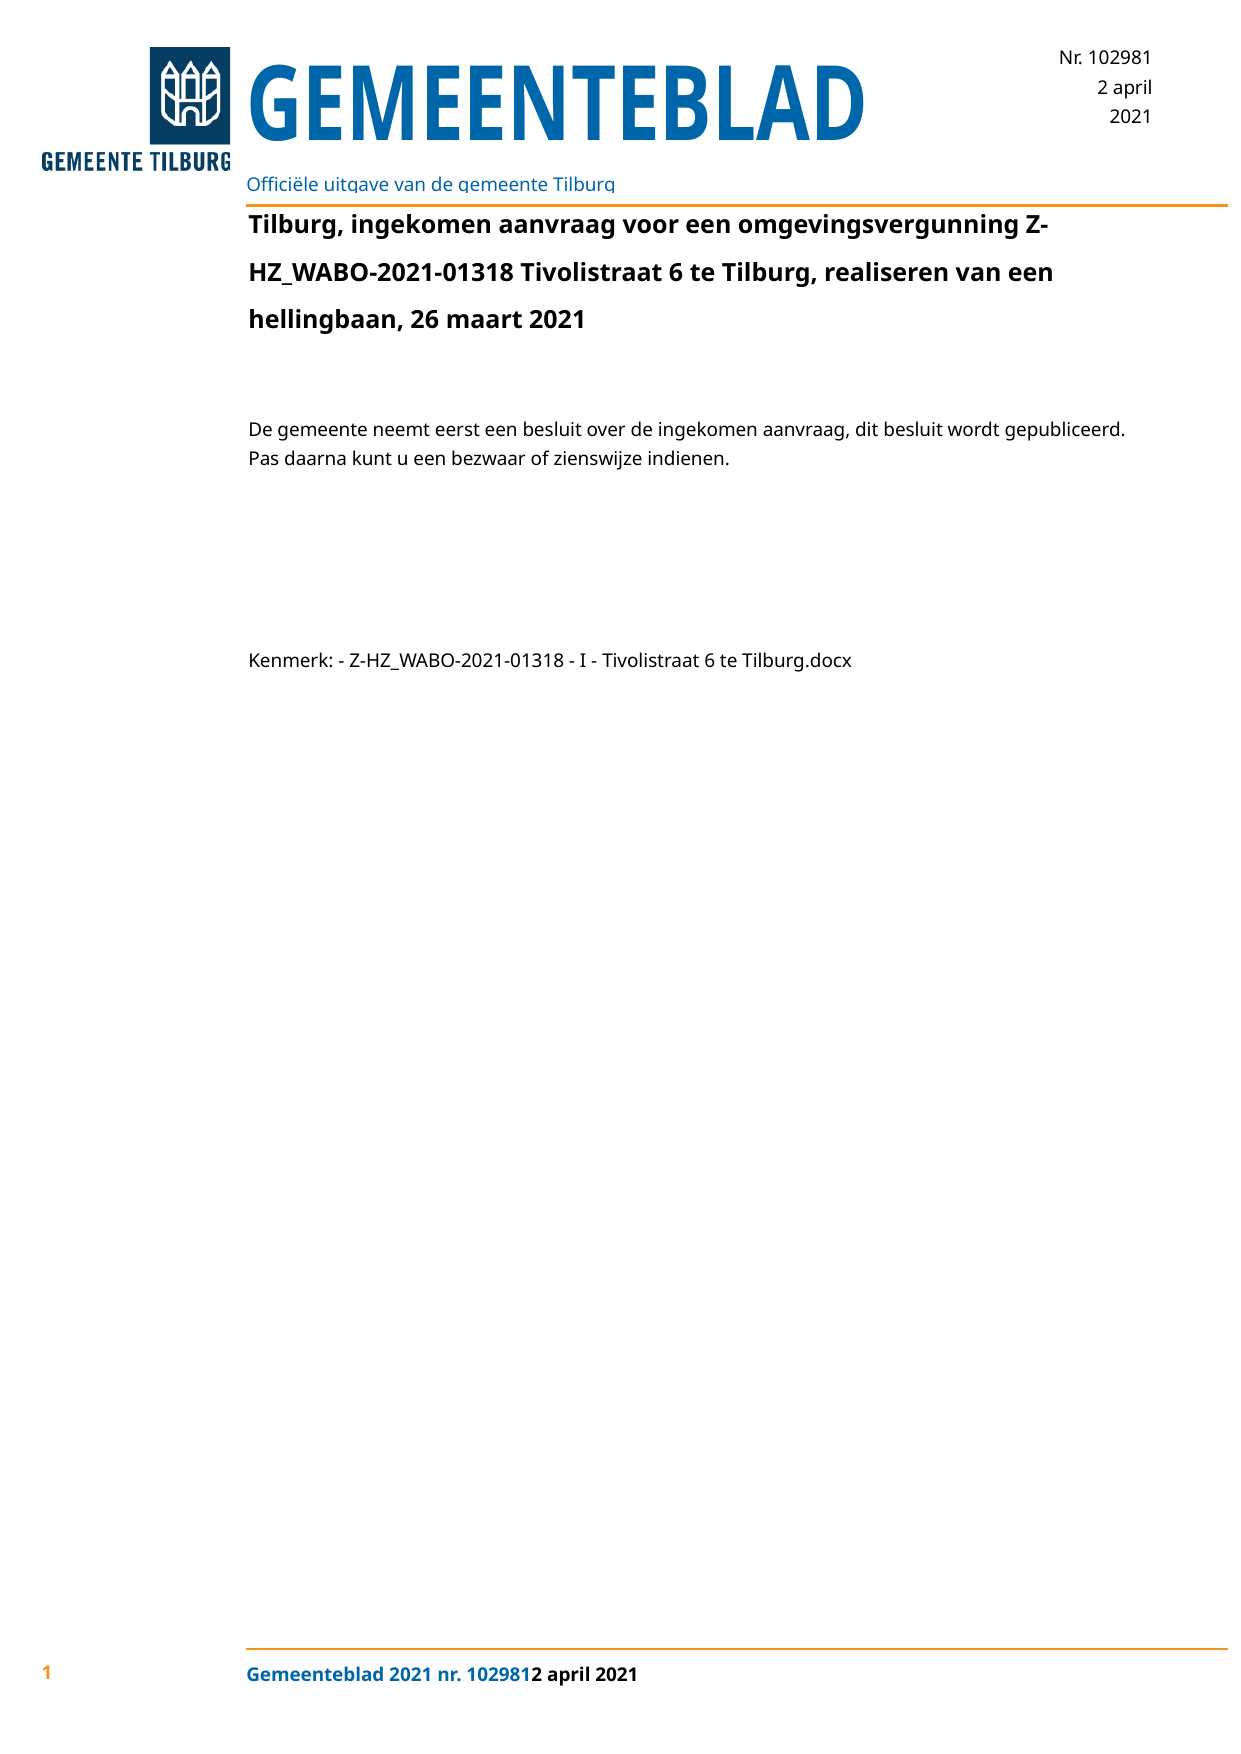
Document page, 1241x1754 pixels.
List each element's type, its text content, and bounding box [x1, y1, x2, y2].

text Tilburg, ingekomen aanvraag voor een omgevingsvergunning Z-HZ_WABO-2021-01318 Tivolistraat 6 te Tilburg, realiseren van een hellingbaan, 26 maart 2021 [248, 207, 1152, 336]
text De gemeente neemt eerst een besluit over de ingekomen aanvraag, dit besluit wordt gepubliceerd. Pas daarna kunt u een bezwaar of zienswijze indienen. [248, 416, 1152, 471]
picture [41, 47, 231, 172]
text Kenmerk: - Z-HZ_WABO-2021-01318 - I - Tivolistraat 6 te Tilburg.docx [248, 647, 1152, 673]
